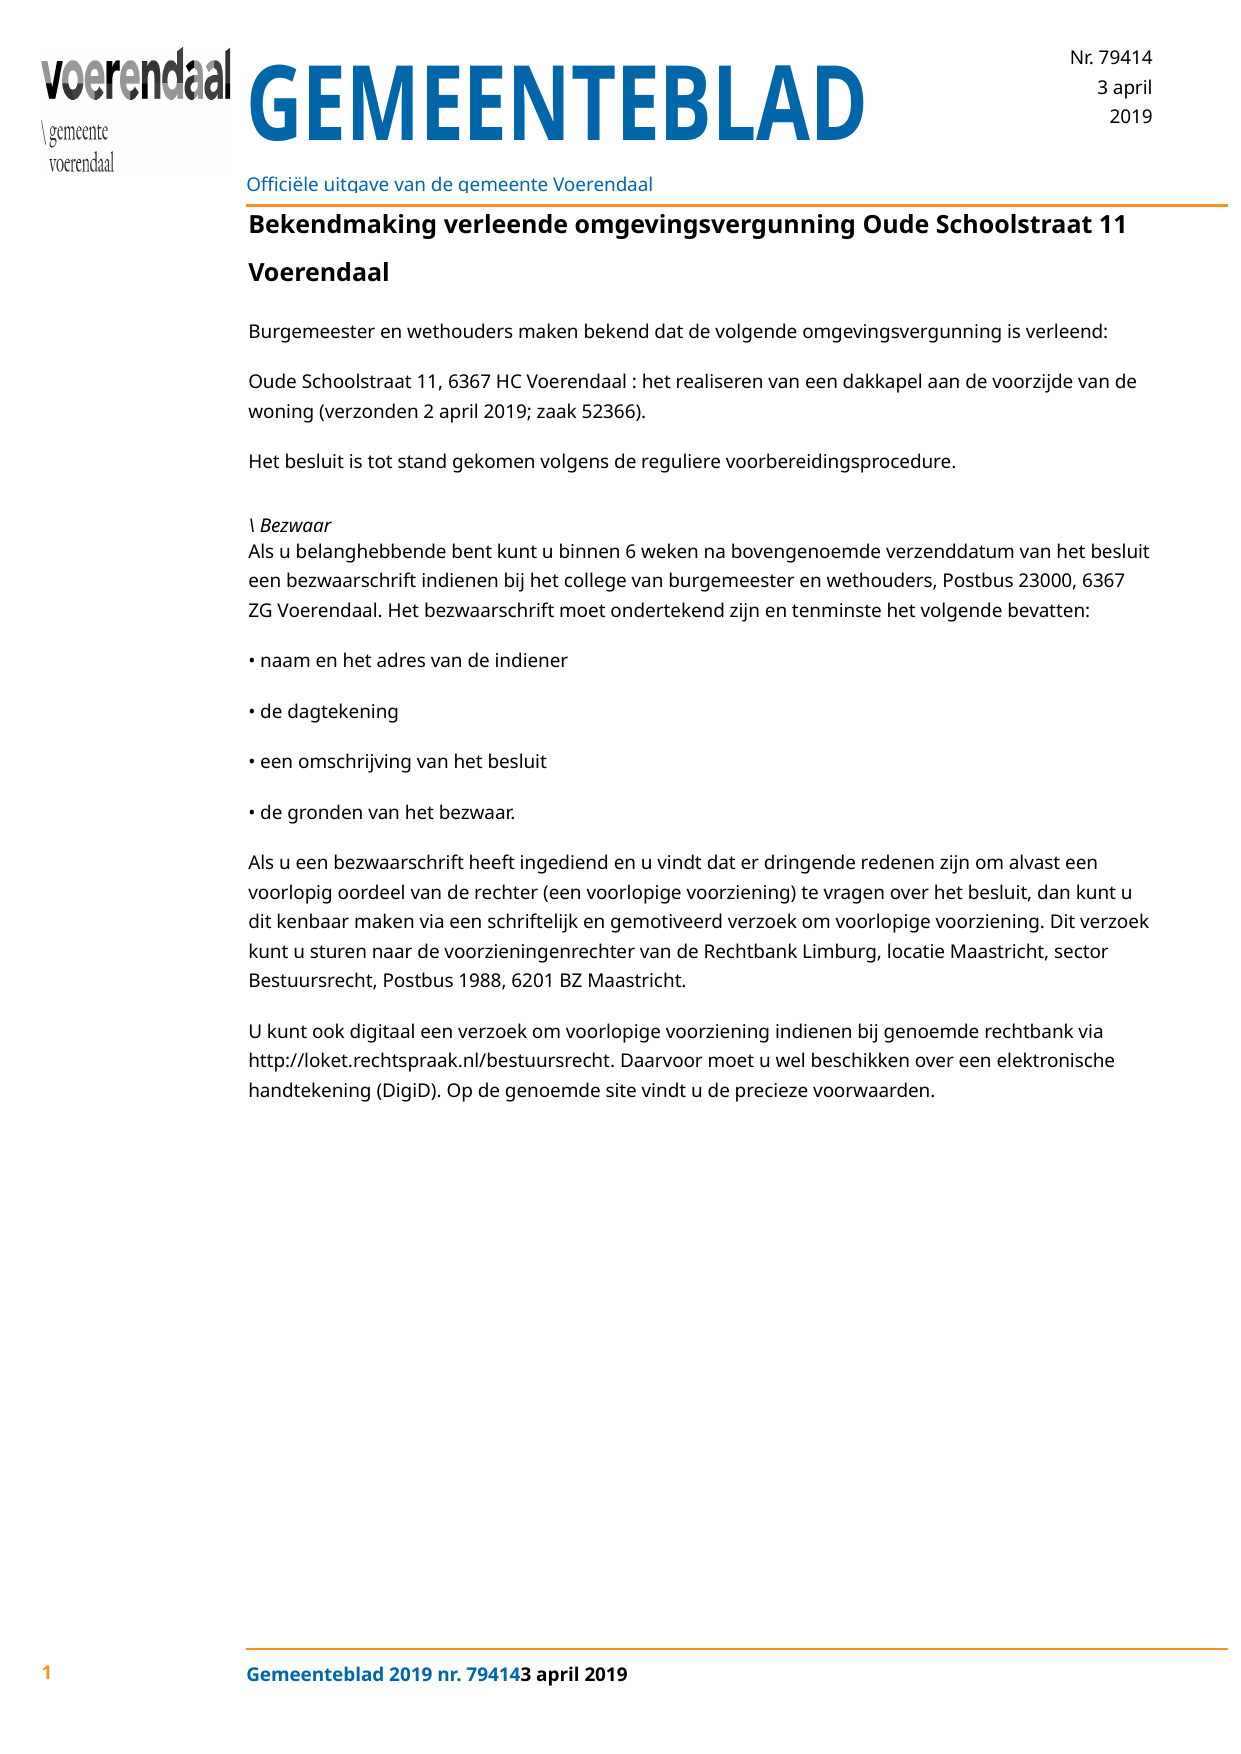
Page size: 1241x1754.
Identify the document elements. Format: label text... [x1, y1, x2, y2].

text • naam en het adres van de indiener [248, 648, 1152, 673]
text Burgemeester en wethouders maken bekend dat de volgende omgevingsvergunning is verleend: [248, 318, 1152, 344]
picture [41, 47, 231, 172]
text \ Bezwaar [248, 512, 1152, 538]
text • de gronden van het bezwaar. [248, 799, 1152, 824]
text Bekendmaking verleende omgevingsvergunning Oude Schoolstraat 11 Voerendaal [248, 207, 1152, 288]
text U kunt ook digitaal een verzoek om voorlopige voorziening indienen bij genoemde rechtbank via http://loket.rechtspraak.nl/bestuursrecht. Daarvoor moet u wel beschikken over een elektronische handtekening (DigiD). Op de genoemde site vindt u de precieze voorwaarden. [248, 1018, 1152, 1103]
text • een omschrijving van het besluit [248, 748, 1152, 774]
text Als u belanghebbende bent kunt u binnen 6 weken na bovengenoemde verzenddatum van het besluit een bezwaarschrift indienen bij het college van burgemeester en wethouders, Postbus 23000, 6367 ZG Voerendaal. Het bezwaarschrift moet ondertekend zijn en tenminste het volgende bevatten: [248, 538, 1152, 623]
text Als u een bezwaarschrift heeft ingediend en u vindt dat er dringende redenen zijn om alvast een voorlopig oordeel van de rechter (een voorlopige voorziening) te vragen over het besluit, dan kunt u dit kenbaar maken via een schriftelijk en gemotiveerd verzoek om voorlopige voorziening. Dit verzoek kunt u sturen naar de voorzieningenrechter van de Rechtbank Limburg, locatie Maastricht, sector Bestuursrecht, Postbus 1988, 6201 BZ Maastricht. [248, 849, 1152, 993]
text Het besluit is tot stand gekomen volgens de reguliere voorbereidingsprocedure. [248, 448, 1152, 474]
text • de dagtekening [248, 698, 1152, 724]
text Oude Schoolstraat 11, 6367 HC Voerendaal : het realiseren van een dakkapel aan de voorzijde van de woning (verzonden 2 april 2019; zaak 52366). [248, 368, 1152, 424]
